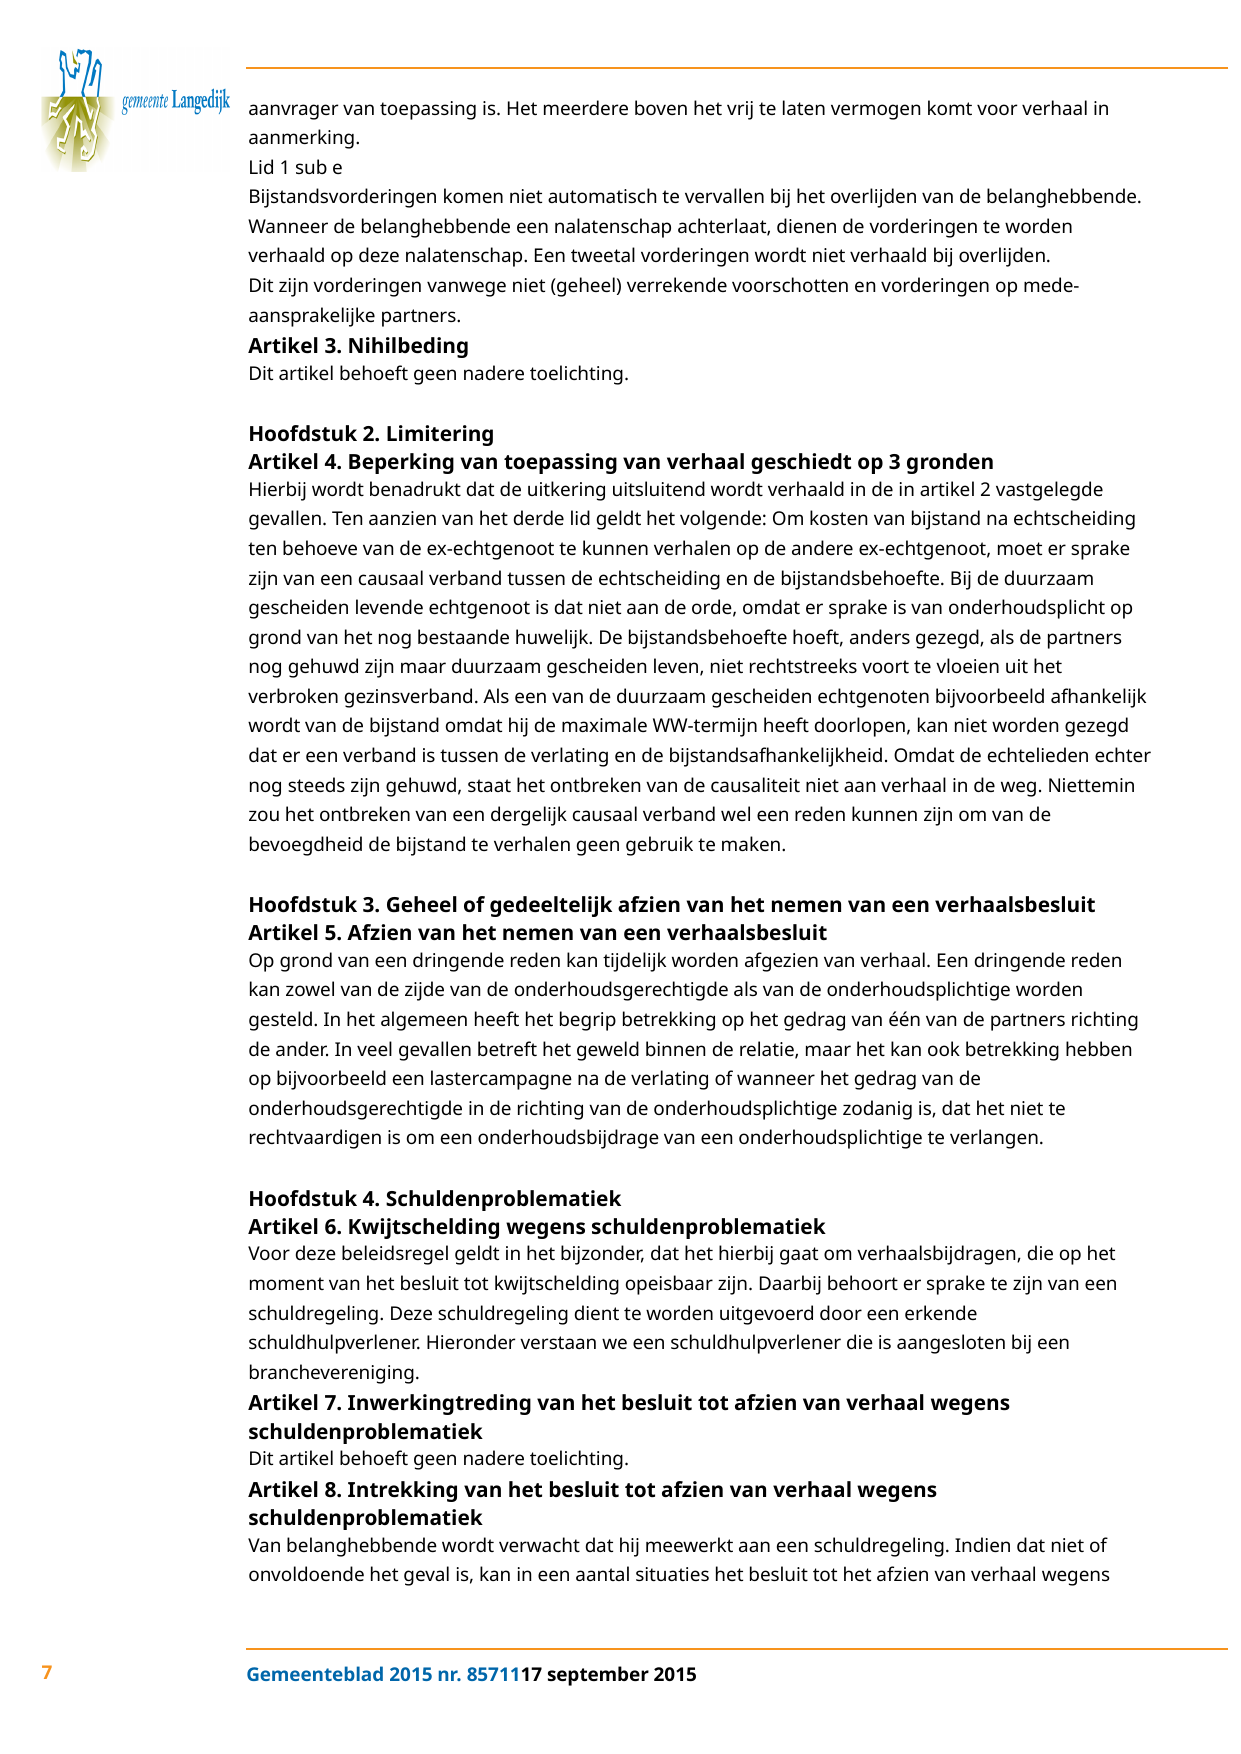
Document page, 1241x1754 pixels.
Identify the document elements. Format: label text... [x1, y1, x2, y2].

text Bijstandsvorderingen komen niet automatisch te vervallen bij het overlijden van de belanghebbende. Wanneer de belanghebbende een nalatenschap achterlaat, dienen de vorderingen te worden verhaald op deze nalatenschap. Een tweetal vorderingen wordt niet verhaald bij overlijden. [248, 183, 1152, 268]
text Artikel 4. Beperking van toepassing van verhaal geschiedt op 3 gronden [248, 447, 1152, 476]
text Artikel 7. Inwerkingtreding van het besluit tot afzien van verhaal wegens schuldenproblematiek [248, 1388, 1152, 1445]
text Artikel 6. Kwijtschelding wegens schuldenproblematiek [248, 1212, 1152, 1241]
picture [41, 47, 231, 172]
text Hoofdstuk 4. Schuldenproblematiek [248, 1184, 1152, 1212]
text Artikel 3. Nihilbeding [248, 331, 1152, 360]
text Dit zijn vorderingen vanwege niet (geheel) verrekende voorschotten en vorderingen op mede-aansprakelijke partners. [248, 272, 1152, 328]
text Hierbij wordt benadrukt dat de uitkering uitsluitend wordt verhaald in de in artikel 2 vastgelegde gevallen. Ten aanzien van het derde lid geldt het volgende: Om kosten van bijstand na echtscheiding ten behoeve van de ex-echtgenoot te kunnen verhalen op de andere ex-echtgenoot, moet er sprake zijn van een causaal verband tussen de echtscheiding en de bijstandsbehoefte. Bij de duurzaam gescheiden levende echtgenoot is dat niet aan de orde, omdat er sprake is van onderhoudsplicht op grond van het nog bestaande huwelijk. De bijstandsbehoefte hoeft, anders gezegd, als de partners nog gehuwd zijn maar duurzaam gescheiden leven, niet rechtstreeks voort te vloeien uit het verbroken gezinsverband. Als een van de duurzaam gescheiden echtgenoten bijvoorbeeld afhankelijk wordt van de bijstand omdat hij de maximale WW-termijn heeft doorlopen, kan niet worden gezegd dat er een verband is tussen de verlating en de bijstandsafhankelijkheid. Omdat de echtelieden echter nog steeds zijn gehuwd, staat het ontbreken van de causaliteit niet aan verhaal in de weg. Niettemin zou het ontbreken van een dergelijk causaal verband wel een reden kunnen zijn om van de bevoegdheid de bijstand te verhalen geen gebruik te maken. [248, 476, 1152, 857]
text Dit artikel behoeft geen nadere toelichting. [248, 360, 1152, 386]
text Artikel 8. Intrekking van het besluit tot afzien van verhaal wegens schuldenproblematiek [248, 1475, 1152, 1532]
text Lid 1 sub e [248, 154, 1152, 180]
text Hoofdstuk 2. Limitering [248, 419, 1152, 447]
text Hoofdstuk 3. Geheel of gedeeltelijk afzien van het nemen van een verhaalsbesluit [248, 890, 1152, 918]
text Artikel 5. Afzien van het nemen van een verhaalsbesluit [248, 918, 1152, 947]
text Voor deze beleidsregel geldt in het bijzonder, dat het hierbij gaat om verhaalsbijdragen, die op het moment van het besluit tot kwijtschelding opeisbaar zijn. Daarbij behoort er sprake te zijn van een schuldregeling. Deze schuldregeling dient te worden uitgevoerd door een erkende schuldhulpverlener. Hieronder verstaan we een schuldhulpverlener die is aangesloten bij een branchevereniging. [248, 1241, 1152, 1384]
text Dit artikel behoeft geen nadere toelichting. [248, 1445, 1152, 1471]
text Op grond van een dringende reden kan tijdelijk worden afgezien van verhaal. Een dringende reden kan zowel van de zijde van de onderhoudsgerechtigde als van de onderhoudsplichtige worden gesteld. In het algemeen heeft het begrip betrekking op het gedrag van één van de partners richting de ander. In veel gevallen betreft het geweld binnen de relatie, maar het kan ook betrekking hebben op bijvoorbeeld een lastercampagne na de verlating of wanneer het gedrag van de onderhoudsgerechtigde in de richting van de onderhoudsplichtige zodanig is, dat het niet te rechtvaardigen is om een onderhoudsbijdrage van een onderhoudsplichtige te verlangen. [248, 947, 1152, 1150]
text aanvrager van toepassing is. Het meerdere boven het vrij te laten vermogen komt voor verhaal in aanmerking. [248, 95, 1152, 150]
text Van belanghebbende wordt verwacht dat hij meewerkt aan een schuldregeling. Indien dat niet of onvoldoende het geval is, kan in een aantal situaties het besluit tot het afzien van verhaal wegens [248, 1532, 1152, 1587]
